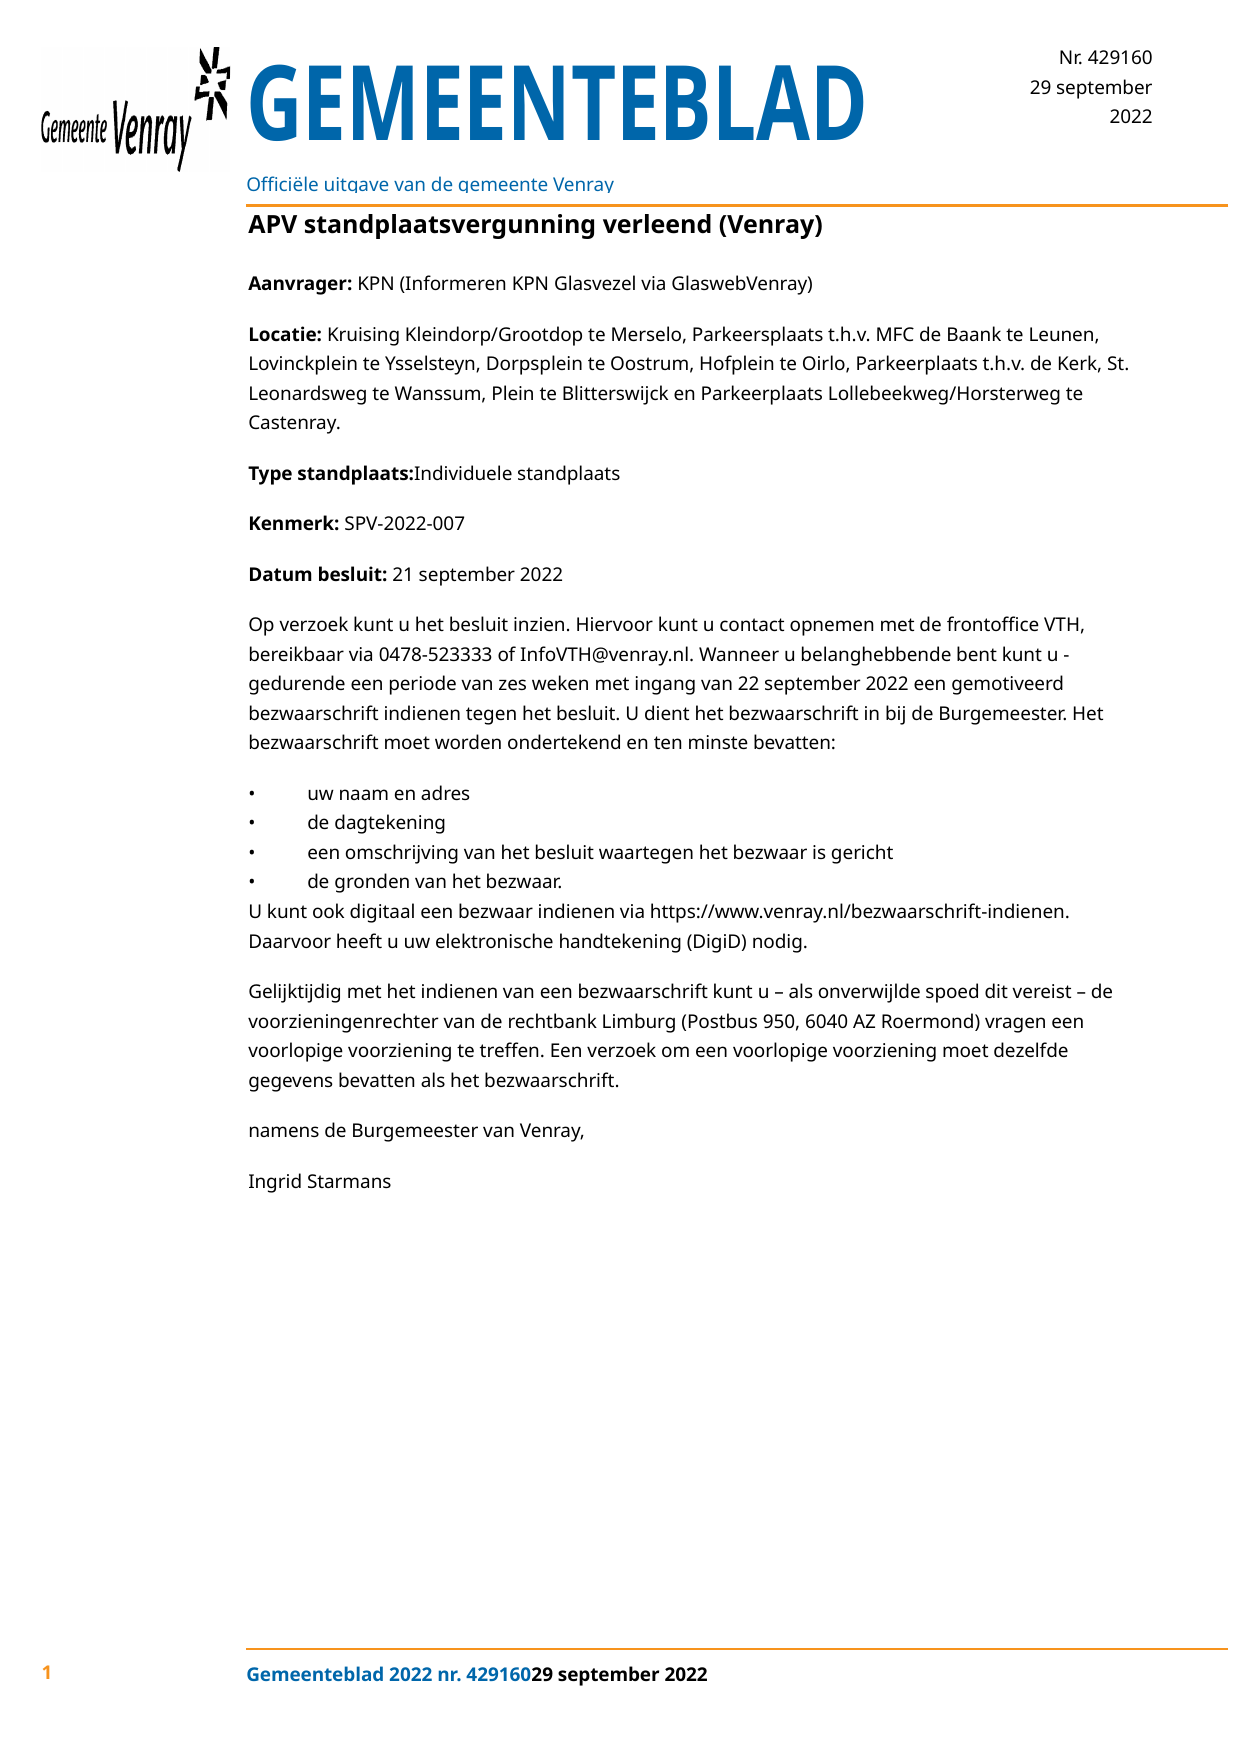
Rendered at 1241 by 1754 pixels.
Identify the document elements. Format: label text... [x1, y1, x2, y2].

text Locatie: Kruising Kleindorp/Grootdop te Merselo, Parkeersplaats t.h.v. MFC de Baank te Leunen, Lovinckplein te Ysselsteyn, Dorpsplein te Oostrum, Hofplein te Oirlo, Parkeerplaats t.h.v. de Kerk, St. Leonardsweg te Wanssum, Plein te Blitterswijck en Parkeerplaats Lollebeekweg/Horsterweg te Castenray. [248, 321, 1152, 435]
text Kenmerk: SPV-2022-007 [248, 510, 1152, 536]
text Type standplaats:Individuele standplaats [248, 460, 1152, 486]
text Aanvrager: KPN (Informeren KPN Glasvezel via GlaswebVenray) [248, 270, 1152, 296]
text Ingrid Starmans [248, 1168, 1152, 1193]
list een omschrijving van het besluit waartegen het bezwaar is gericht [248, 839, 1152, 865]
list uw naam en adres [248, 780, 1152, 806]
text namens de Burgemeester van Venray, [248, 1117, 1152, 1143]
text U kunt ook digitaal een bezwaar indienen via https://www.venray.nl/bezwaarschrift-indienen. Daarvoor heeft u uw elektronische handtekening (DigiD) nodig. [248, 898, 1152, 953]
picture [41, 47, 231, 172]
text Gelijktijdig met het indienen van een bezwaarschrift kunt u – als onverwijlde spoed dit vereist – de voorzieningenrechter van de rechtbank Limburg (Postbus 950, 6040 AZ Roermond) vragen een voorlopige voorziening te treffen. Een verzoek om een voorlopige voorziening moet dezelfde gegevens bevatten als het bezwaarschrift. [248, 978, 1152, 1093]
text Datum besluit: 21 september 2022 [248, 561, 1152, 586]
list de dagtekening [248, 809, 1152, 835]
list de gronden van het bezwaar. [248, 869, 1152, 894]
text Op verzoek kunt u het besluit inzien. Hiervoor kunt u contact opnemen met de frontoffice VTH, bereikbaar via 0478-523333 of InfoVTH@venray.nl. Wanneer u belanghebbende bent kunt u - gedurende een periode van zes weken met ingang van 22 september 2022 een gemotiveerd bezwaarschrift indienen tegen het besluit. U dient het bezwaarschrift in bij de Burgemeester. Het bezwaarschrift moet worden ondertekend en ten minste bevatten: [248, 611, 1152, 755]
text APV standplaatsvergunning verleend (Venray) [248, 207, 1152, 241]
